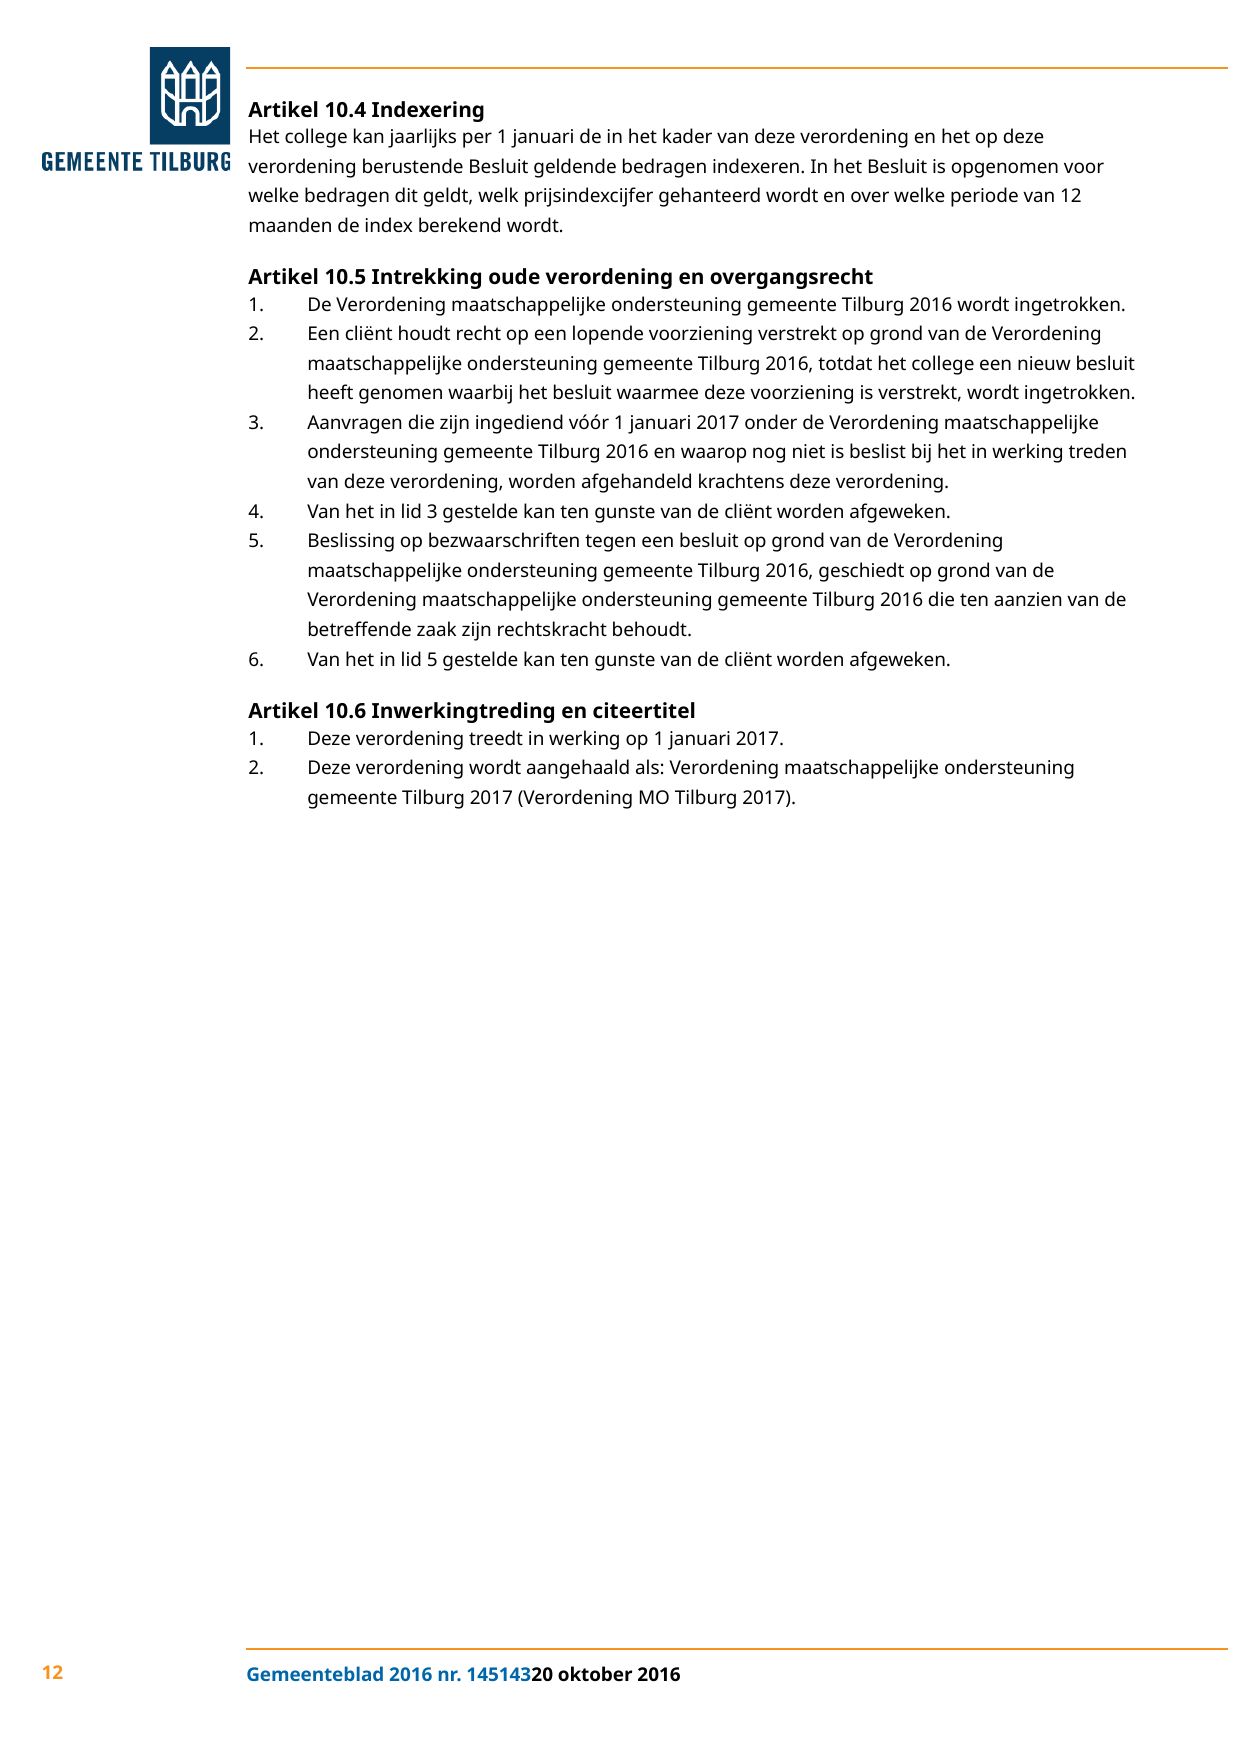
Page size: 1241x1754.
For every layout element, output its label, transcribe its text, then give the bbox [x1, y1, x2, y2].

text Het college kan jaarlijks per 1 januari de in het kader van deze verordening en het op deze verordening berustende Besluit geldende bedragen indexeren. In het Besluit is opgenomen voor welke bedragen dit geldt, welk prijsindexcijfer gehanteerd wordt en over welke periode van 12 maanden de index berekend wordt. [248, 123, 1152, 238]
list Een cliënt houdt recht op een lopende voorziening verstrekt op grond van de Verordening maatschappelijke ondersteuning gemeente Tilburg 2016, totdat het college een nieuw besluit heeft genomen waarbij het besluit waarmee deze voorziening is verstrekt, wordt ingetrokken. [248, 320, 1152, 405]
list Aanvragen die zijn ingediend vóór 1 januari 2017 onder de Verordening maatschappelijke ondersteuning gemeente Tilburg 2016 en waarop nog niet is beslist bij het in werking treden van deze verordening, worden afgehandeld krachtens deze verordening. [248, 409, 1152, 494]
list Deze verordening wordt aangehaald als: Verordening maatschappelijke ondersteuning gemeente Tilburg 2017 (Verordening MO Tilburg 2017). [248, 754, 1152, 809]
list Van het in lid 3 gestelde kan ten gunste van de cliënt worden afgeweken. [248, 498, 1152, 524]
text Artikel 10.6 Inwerkingtreding en citeertitel [248, 696, 1152, 725]
list De Verordening maatschappelijke ondersteuning gemeente Tilburg 2016 wordt ingetrokken. [248, 291, 1152, 317]
text Artikel 10.5 Intrekking oude verordening en overgangsrecht [248, 262, 1152, 291]
picture [41, 47, 231, 172]
list Beslissing op bezwaarschriften tegen een besluit op grond van de Verordening maatschappelijke ondersteuning gemeente Tilburg 2016, geschiedt op grond van de Verordening maatschappelijke ondersteuning gemeente Tilburg 2016 die ten aanzien van de betreffende zaak zijn rechtskracht behoudt. [248, 527, 1152, 642]
list Deze verordening treedt in werking op 1 januari 2017. [248, 725, 1152, 750]
text Artikel 10.4 Indexering [248, 95, 1152, 123]
list Van het in lid 5 gestelde kan ten gunste van de cliënt worden afgeweken. [248, 646, 1152, 672]
